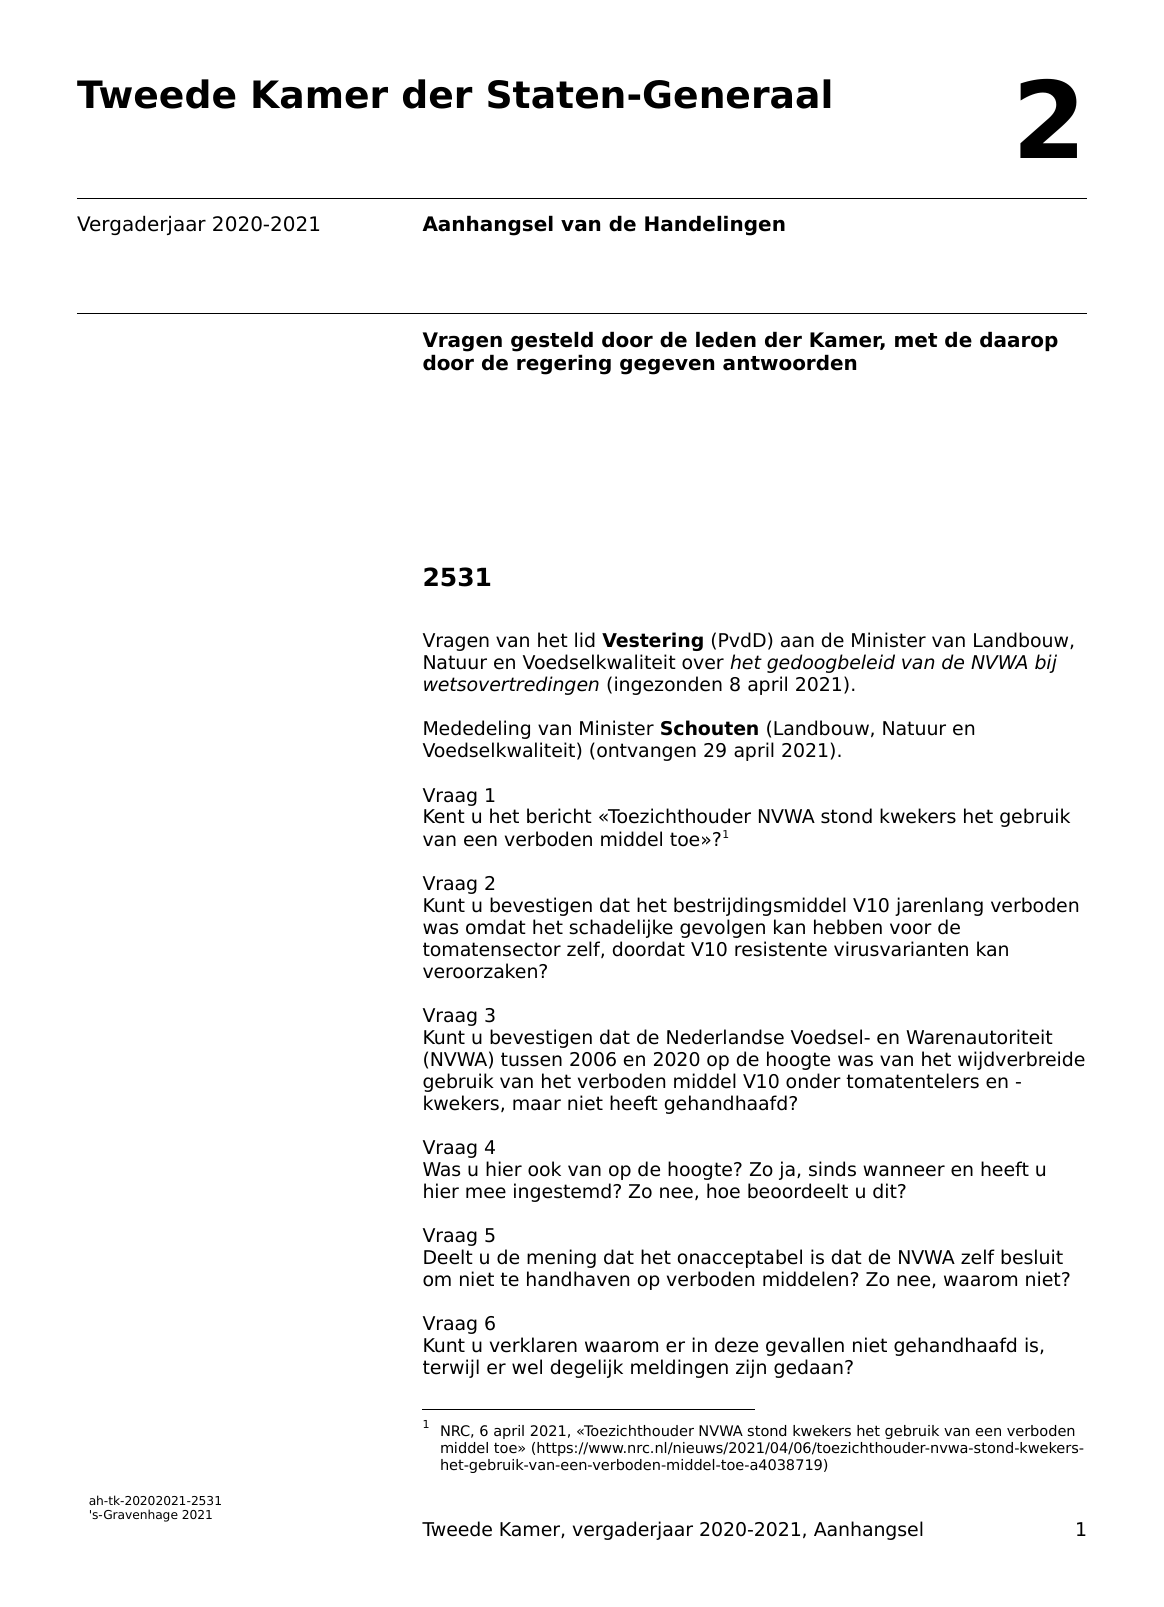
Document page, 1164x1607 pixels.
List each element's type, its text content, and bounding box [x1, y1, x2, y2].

table_header 2 [886, 59, 1087, 198]
text Mededeling van Minister Schouten (Landbouw, Natuur en Voedselkwaliteit) (ontvangen 29 april 2021). [422, 718, 1087, 762]
text Kunt u verklaren waarom er in deze gevallen niet gehandhaafd is, terwijl er wel degelijk meldingen zijn gedaan? [422, 1335, 1087, 1379]
text Was u hier ook van op de hoogte? Zo ja, sinds wanneer en heeft u hier mee ingestemd? Zo nee, hoe beoordeelt u dit? [422, 1159, 1087, 1203]
text Deelt u de mening dat het onacceptabel is dat de NVWA zelf besluit om niet te handhaven op verboden middelen? Zo nee, waarom niet? [422, 1247, 1087, 1291]
text Vragen van het lid Vestering (PvdD) aan de Minister van Landbouw, Natuur en Voedselkwaliteit over het gedoogbeleid van de NVWA bij wetsovertredingen (ingezonden 8 april 2021). [422, 630, 1087, 696]
table_cell Vragen gesteld door de leden der Kamer, met de daarop door de regering gegeven antwoorden [422, 314, 1087, 375]
table_header Tweede Kamer der Staten-Generaal [77, 59, 886, 198]
text Kunt u bevestigen dat het bestrijdingsmiddel V10 jarenlang verboden was omdat het schadelijke gevolgen kan hebben voor de tomatensector zelf, doordat V10 resistente virusvarianten kan veroorzaken? [422, 894, 1087, 982]
text 's-Gravenhage 2021 [88, 1508, 323, 1522]
text Vraag 3 [422, 1005, 1087, 1027]
text 2531 [422, 563, 1087, 592]
table_cell Aanhangsel van de Handelingen [422, 199, 1087, 313]
text Vraag 6 [422, 1313, 1087, 1335]
text Vraag 2 [422, 873, 1087, 894]
text Kent u het bericht «Toezichthouder NVWA stond kwekers het gebruik van een verboden middel toe»? [422, 806, 1087, 850]
text ah-tk-20202021-2531 [88, 1494, 323, 1508]
table_cell [77, 314, 422, 375]
text NRC, 6 april 2021, «Toezichthouder NVWA stond kwekers het gebruik van een verboden middel toe» (https://www.nrc.nl/nieuws/2021/04/06/toezichthouder-nvwa-stond-kwekers-het-gebruik-van-een-verboden-middel-toe-a4038719) [422, 1418, 1087, 1474]
table_cell Vergaderjaar 2020-2021 [77, 199, 422, 313]
text Vraag 4 [422, 1137, 1087, 1159]
text Kunt u bevestigen dat de Nederlandse Voedsel- en Warenautoriteit (NVWA) tussen 2006 en 2020 op de hoogte was van het wijdverbreide gebruik van het verboden middel V10 onder tomatentelers en -kwekers, maar niet heeft gehandhaafd? [422, 1027, 1087, 1114]
text Vraag 1 [422, 784, 1087, 806]
text Vraag 5 [422, 1225, 1087, 1247]
